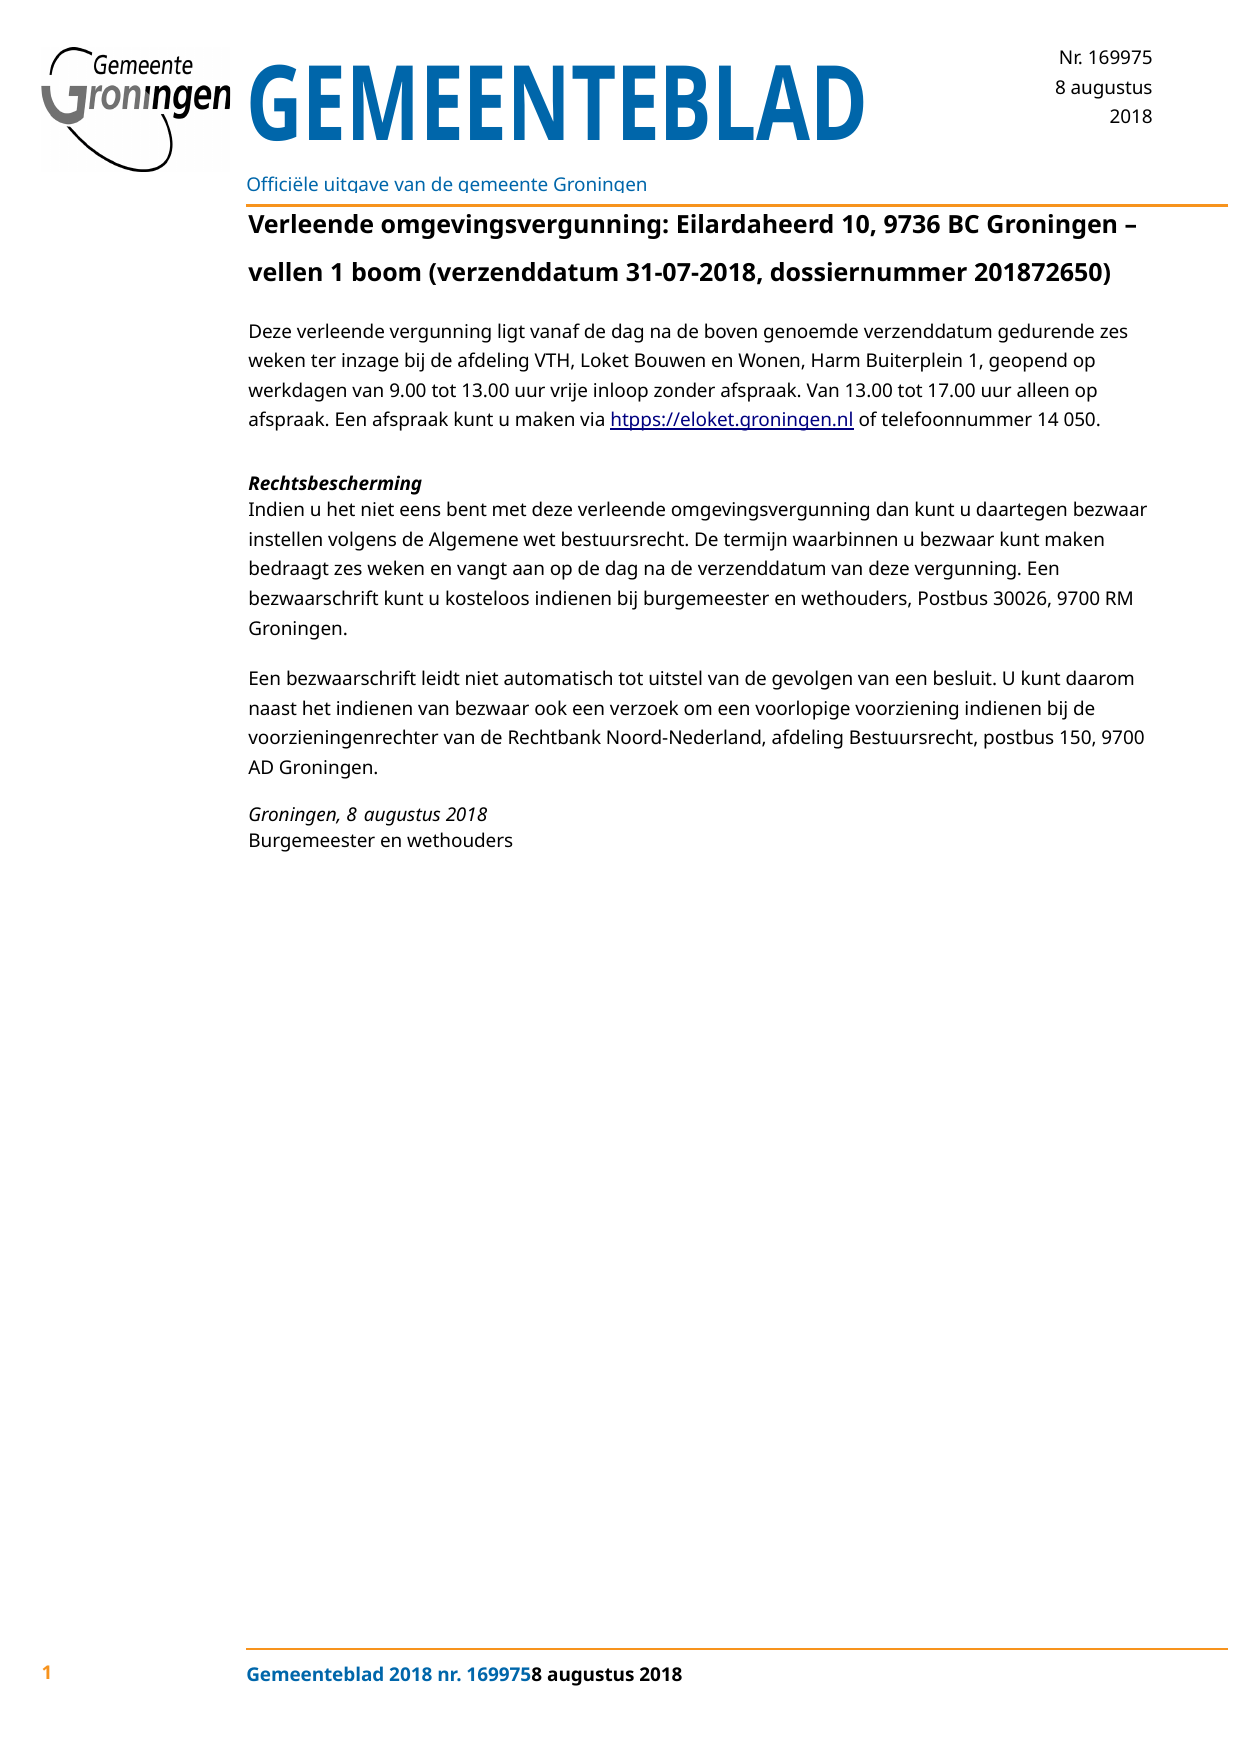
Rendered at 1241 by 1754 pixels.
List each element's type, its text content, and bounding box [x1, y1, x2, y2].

text Indien u het niet eens bent met deze verleende omgevingsvergunning dan kunt u daartegen bezwaar instellen volgens de Algemene wet bestuursrecht. De termijn waarbinnen u bezwaar kunt maken bedraagt zes weken en vangt aan op de dag na de verzenddatum van deze vergunning. Een bezwaarschrift kunt u kosteloos indienen bij burgemeester en wethouders, Postbus 30026, 9700 RM Groningen. [248, 496, 1152, 640]
text Deze verleende vergunning ligt vanaf de dag na de boven genoemde verzenddatum gedurende zes weken ter inzage bij de afdeling VTH, Loket Bouwen en Wonen, Harm Buiterplein 1, geopend op werkdagen van 9.00 tot 13.00 uur vrije inloop zonder afspraak. Van 13.00 tot 17.00 uur alleen op afspraak. Een afspraak kunt u maken via htpps://eloket.groningen.nl of telefoonnummer 14 050. [248, 318, 1152, 432]
text Burgemeester en wethouders [248, 827, 1152, 853]
text Verleende omgevingsvergunning: Eilardaheerd 10, 9736 BC Groningen – vellen 1 boom (verzenddatum 31-07-2018, dossiernummer 201872650) [248, 207, 1152, 288]
text Groningen, 8 augustus 2018 [248, 802, 1152, 827]
text Rechtsbescherming [248, 471, 1152, 496]
picture [41, 47, 231, 172]
text Een bezwaarschrift leidt niet automatisch tot uitstel van de gevolgen van een besluit. U kunt daarom naast het indienen van bezwaar ook een verzoek om een voorlopige voorziening indienen bij de voorzieningenrechter van de Rechtbank Noord-Nederland, afdeling Bestuursrecht, postbus 150, 9700 AD Groningen. [248, 665, 1152, 779]
